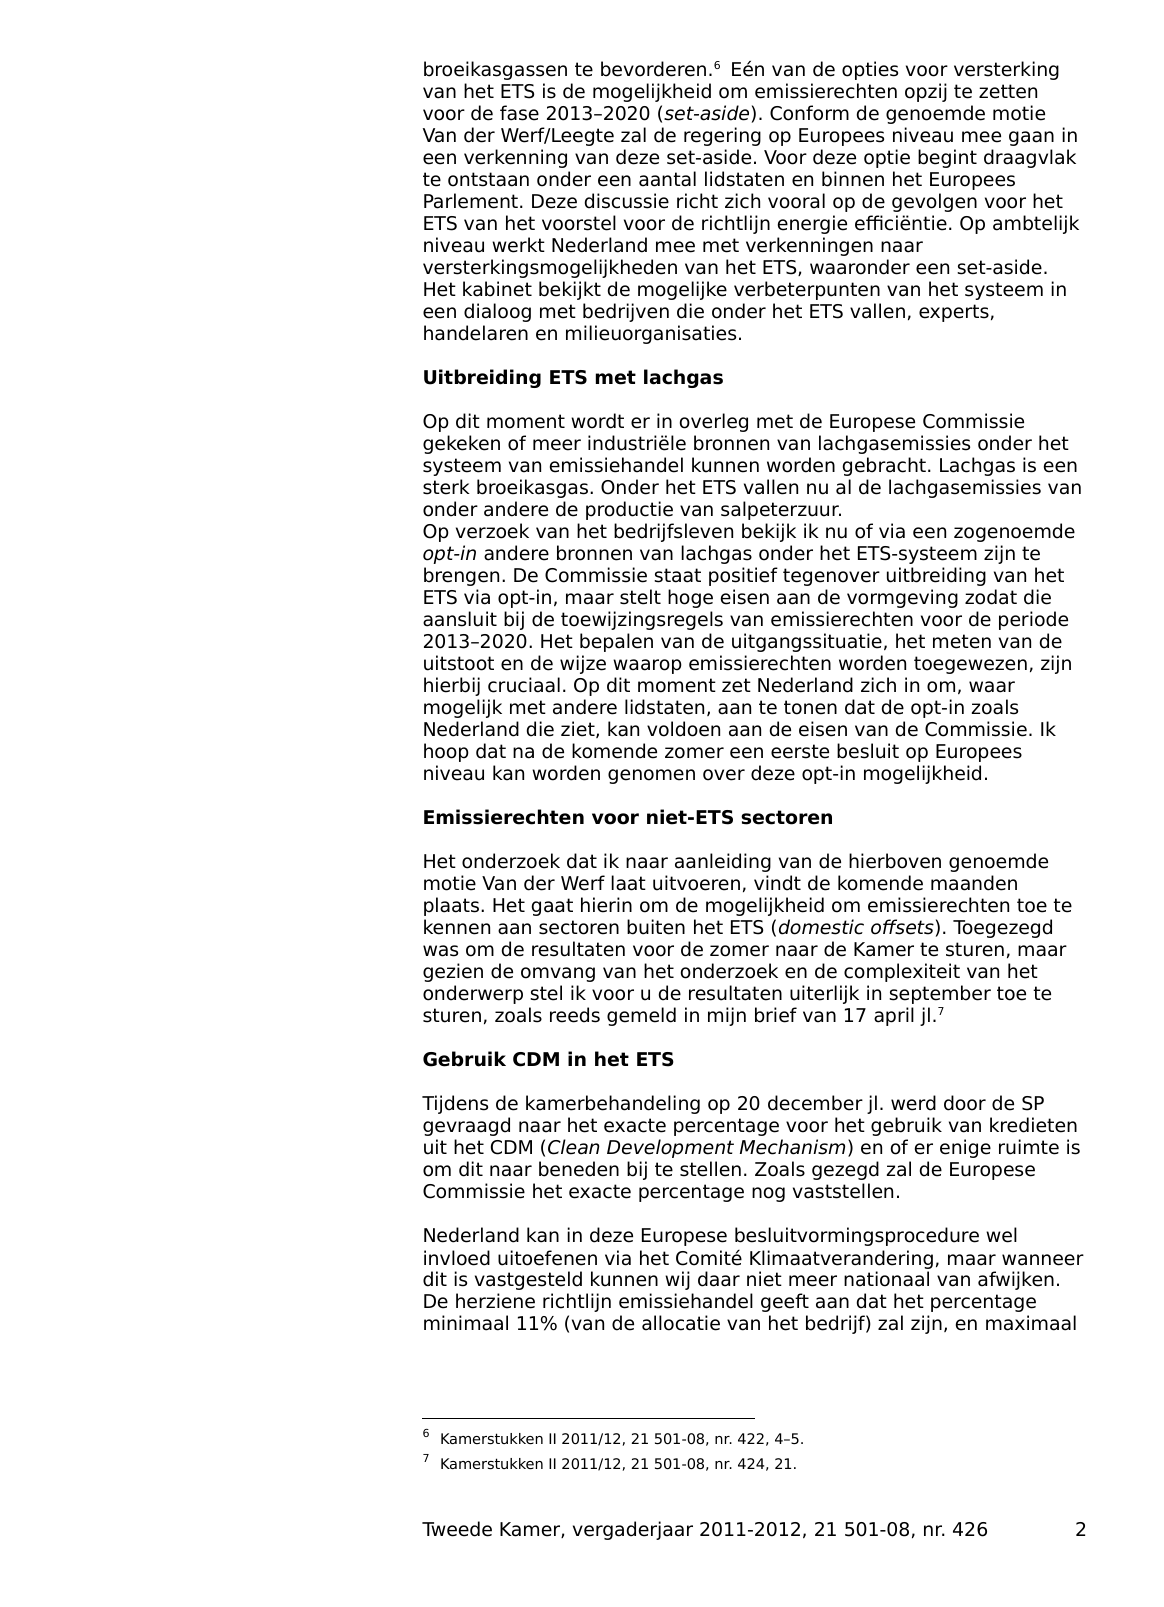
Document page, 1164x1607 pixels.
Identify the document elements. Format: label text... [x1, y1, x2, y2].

text Nederland kan in deze Europese besluitvormingsprocedure wel invloed uitoefenen via het Comité Klimaatverandering, maar wanneer dit is vastgesteld kunnen wij daar niet meer nationaal van afwijken. De herziene richtlijn emissiehandel geeft aan dat het percentage minimaal 11% (van de allocatie van het bedrijf) zal zijn, en maximaal [422, 1225, 1087, 1335]
text Op dit moment wordt er in overleg met de Europese Commissie gekeken of meer industriële bronnen van lachgasemissies onder het systeem van emissiehandel kunnen worden gebracht. Lachgas is een sterk broeikasgas. Onder het ETS vallen nu al de lachgasemissies van onder andere de productie van salpeterzuur. [422, 411, 1087, 521]
text Tijdens de kamerbehandeling op 20 december jl. werd door de SP gevraagd naar het exacte percentage voor het gebruik van kredieten uit het CDM (Clean Development Mechanism) en of er enige ruimte is om dit naar beneden bij te stellen. Zoals gezegd zal de Europese Commissie het exacte percentage nog vaststellen. [422, 1093, 1087, 1203]
subtitle Uitbreiding ETS met lachgas [422, 367, 1087, 389]
text Het onderzoek dat ik naar aanleiding van de hierboven genoemde motie Van der Werf laat uitvoeren, vindt de komende maanden plaats. Het gaat hierin om de mogelijkheid om emissierechten toe te kennen aan sectoren buiten het ETS (domestic offsets). Toegezegd was om de resultaten voor de zomer naar de Kamer te sturen, maar gezien de omvang van het onderzoek en de complexiteit van het onderwerp stel ik voor u de resultaten uiterlijk in september toe te sturen, zoals reeds gemeld in mijn brief van 17 april jl. [422, 851, 1087, 1027]
text Op verzoek van het bedrijfsleven bekijk ik nu of via een zogenoemde opt-in andere bronnen van lachgas onder het ETS-systeem zijn te brengen. De Commissie staat positief tegenover uitbreiding van het ETS via opt-in, maar stelt hoge eisen aan de vormgeving zodat die aansluit bij de toewijzingsregels van emissierechten voor de periode 2013–2020. Het bepalen van de uitgangssituatie, het meten van de uitstoot en de wijze waarop emissierechten worden toegewezen, zijn hierbij cruciaal. Op dit moment zet Nederland zich in om, waar mogelijk met andere lidstaten, aan te tonen dat de opt-in zoals Nederland die ziet, kan voldoen aan de eisen van de Commissie. Ik hoop dat na de komende zomer een eerste besluit op Europees niveau kan worden genomen over deze opt-in mogelijkheid. [422, 521, 1087, 785]
subtitle Gebruik CDM in het ETS [422, 1049, 1087, 1071]
text Kamerstukken II 2011/12, 21 501-08, nr. 422, 4–5. [422, 1427, 1087, 1449]
text Kamerstukken II 2011/12, 21 501-08, nr. 424, 21. [422, 1452, 1087, 1474]
subtitle Emissierechten voor niet-ETS sectoren [422, 807, 1087, 829]
text broeikasgassen te bevorderen. Eén van de opties voor versterking van het ETS is de mogelijkheid om emissierechten opzij te zetten voor de fase 2013–2020 (set-aside). Conform de genoemde motie Van der Werf/Leegte zal de regering op Europees niveau mee gaan in een verkenning van deze set-aside. Voor deze optie begint draagvlak te ontstaan onder een aantal lidstaten en binnen het Europees Parlement. Deze discussie richt zich vooral op de gevolgen voor het ETS van het voorstel voor de richtlijn energie efficiëntie. Op ambtelijk niveau werkt Nederland mee met verkenningen naar versterkingsmogelijkheden van het ETS, waaronder een set-aside. Het kabinet bekijkt de mogelijke verbeterpunten van het systeem in een dialoog met bedrijven die onder het ETS vallen, experts, handelaren en milieuorganisaties. [422, 59, 1087, 345]
